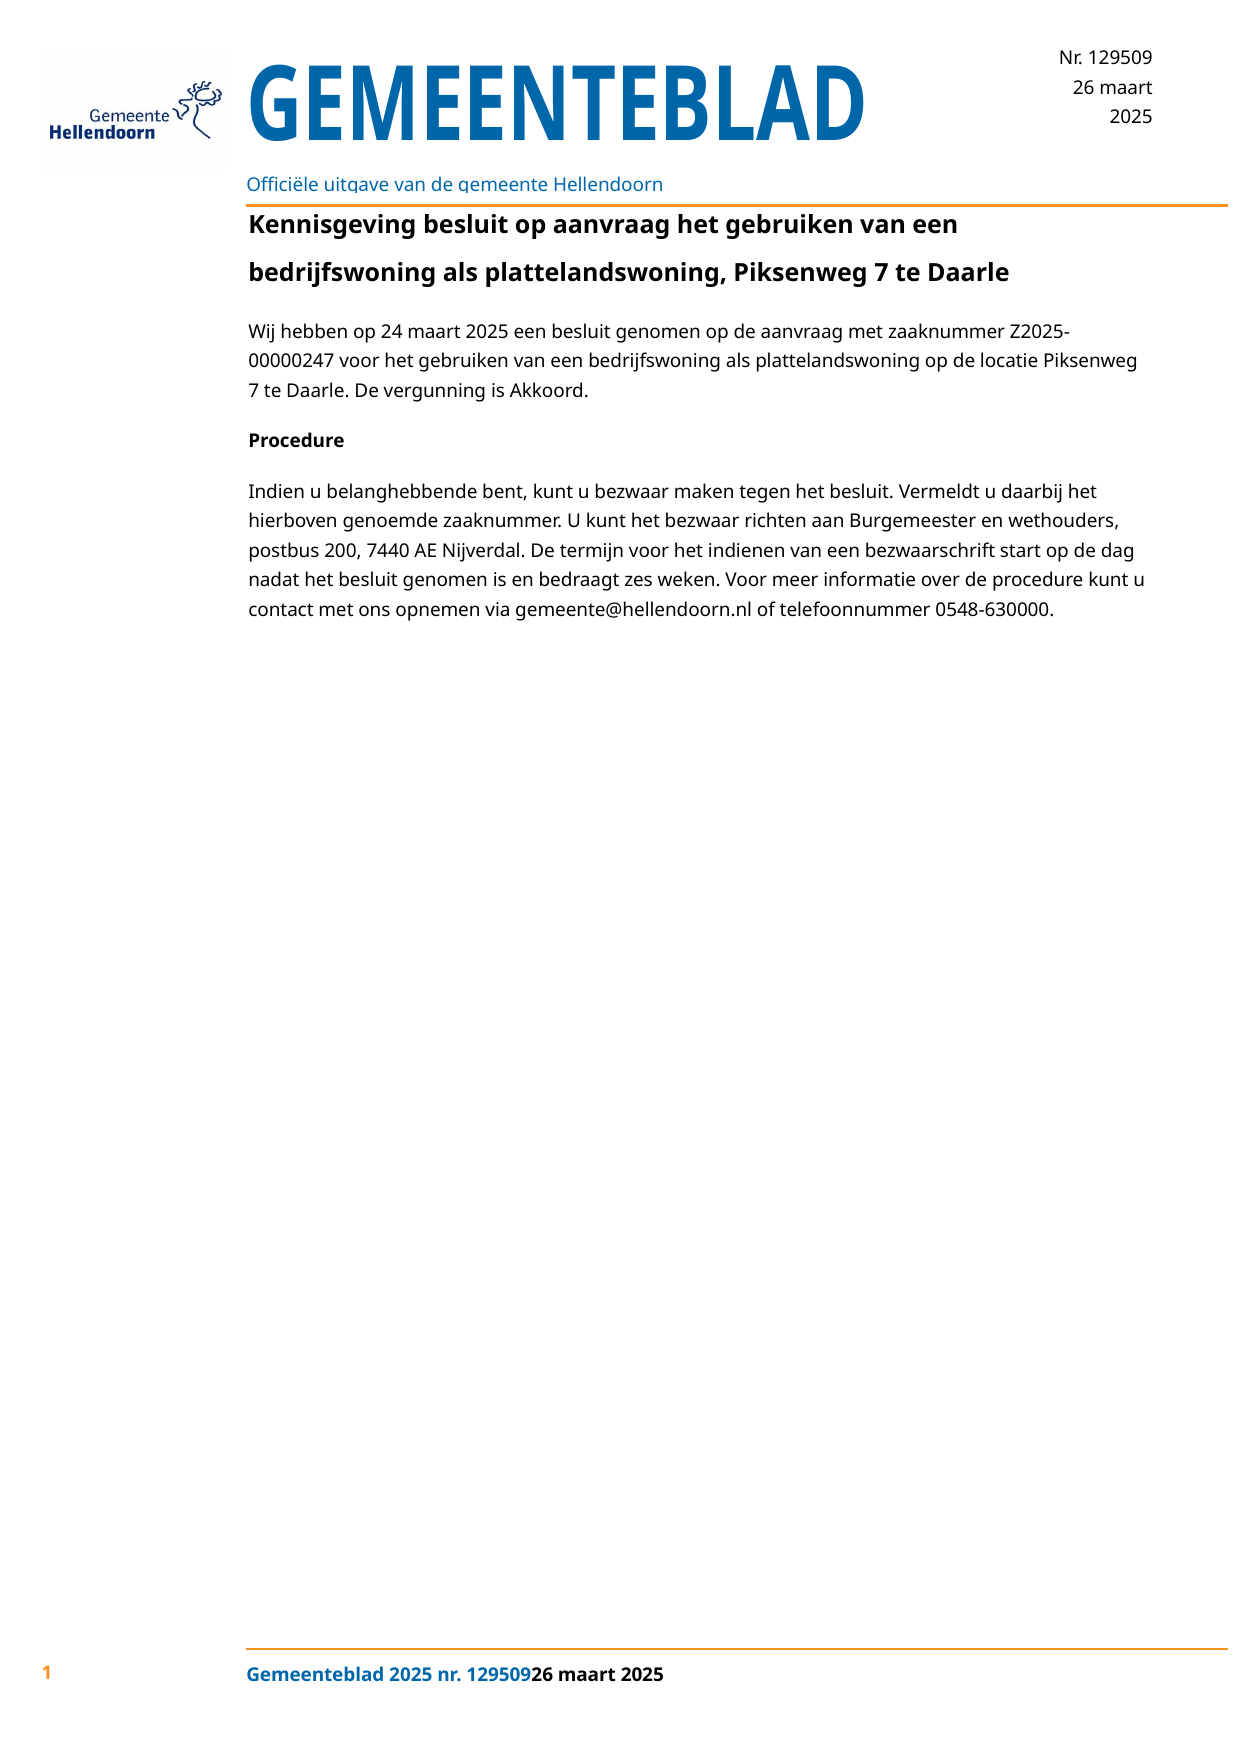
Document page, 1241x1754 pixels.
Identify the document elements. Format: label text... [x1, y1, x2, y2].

text Kennisgeving besluit op aanvraag het gebruiken van een bedrijfswoning als plattelandswoning, Piksenweg 7 te Daarle [248, 207, 1152, 288]
text Wij hebben op 24 maart 2025 een besluit genomen op de aanvraag met zaaknummer Z2025-00000247 voor het gebruiken van een bedrijfswoning als plattelandswoning op de locatie Piksenweg 7 te Daarle. De vergunning is Akkoord. [248, 318, 1152, 403]
text Indien u belanghebbende bent, kunt u bezwaar maken tegen het besluit. Vermeldt u daarbij het hierboven genoemde zaaknummer. U kunt het bezwaar richten aan Burgemeester en wethouders, postbus 200, 7440 AE Nijverdal. De termijn voor het indienen van een bezwaarschrift start op de dag nadat het besluit genomen is en bedraagt zes weken. Voor meer informatie over de procedure kunt u contact met ons opnemen via gemeente@hellendoorn.nl of telefoonnummer 0548-630000. [248, 478, 1152, 622]
picture [41, 47, 231, 172]
text Procedure [248, 427, 1152, 453]
